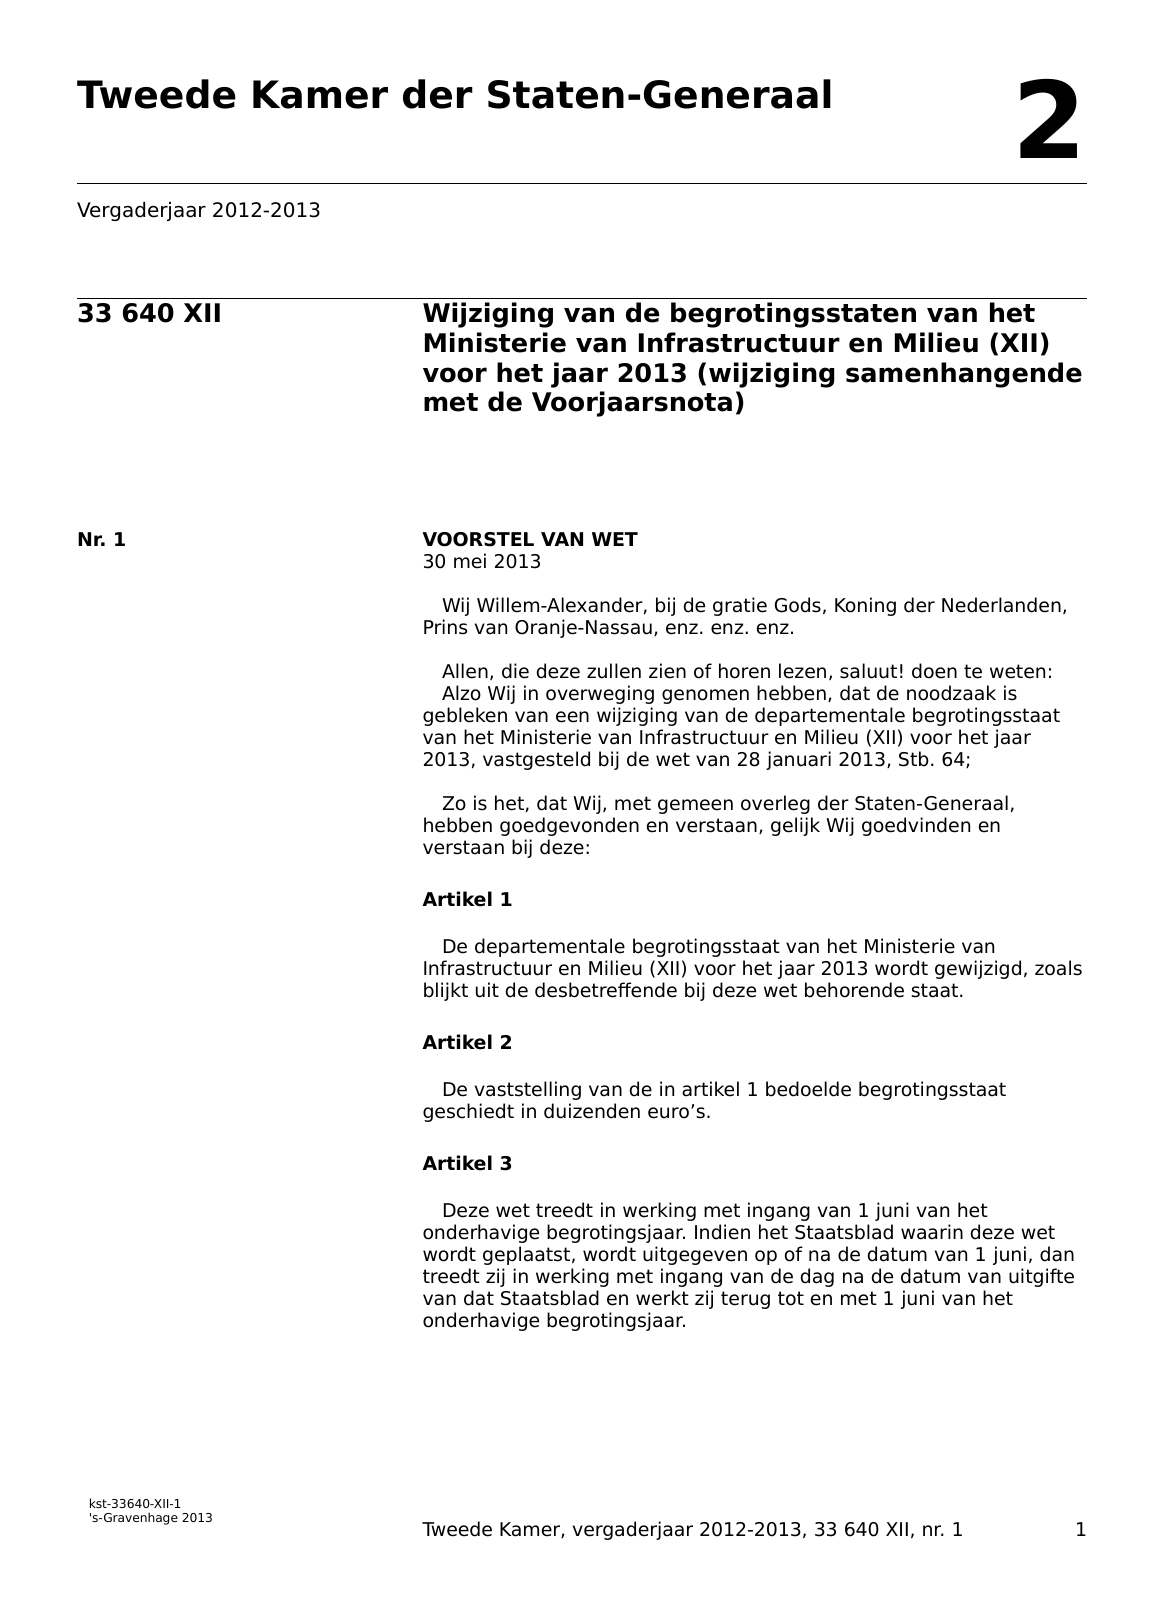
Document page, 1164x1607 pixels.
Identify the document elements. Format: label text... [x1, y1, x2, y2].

text 30 mei 2013 [422, 551, 1087, 573]
text De departementale begrotingsstaat van het Ministerie van Infrastructuur en Milieu (XII) voor het jaar 2013 wordt gewijzigd, zoals blijkt uit de desbetreffende bij deze wet behorende staat. [422, 936, 1087, 1002]
subtitle Nr. 1 VOORSTEL VAN WET [77, 529, 1087, 551]
text Wij Willem-Alexander, bij de gratie Gods, Koning der Nederlanden, Prins van Oranje-Nassau, enz. enz. enz. [422, 595, 1087, 639]
text kst-33640-XII-1 [88, 1497, 323, 1511]
table_header Tweede Kamer der Staten-Generaal [77, 59, 886, 183]
text Allen, die deze zullen zien of horen lezen, saluut! doen te weten: [422, 661, 1087, 683]
subtitle Artikel 3 [422, 1153, 1087, 1175]
text Deze wet treedt in werking met ingang van 1 juni van het onderhavige begrotingsjaar. Indien het Staatsblad waarin deze wet wordt geplaatst, wordt uitgegeven op of na de datum van 1 juni, dan treedt zij in werking met ingang van de dag na de datum van uitgifte van dat Staatsblad en werkt zij terug tot en met 1 juni van het onderhavige begrotingsjaar. [422, 1200, 1087, 1332]
text Alzo Wij in overweging genomen hebben, dat de noodzaak is gebleken van een wijziging van de departementale begrotingsstaat van het Ministerie van Infrastructuur en Milieu (XII) voor het jaar 2013, vastgesteld bij de wet van 28 januari 2013, Stb. 64; [422, 683, 1087, 771]
subtitle Artikel 1 [422, 889, 1087, 911]
subtitle Artikel 2 [422, 1032, 1087, 1054]
table_header 2 [886, 59, 1087, 183]
subtitle 33 640 XII Wijziging van de begrotingsstaten van het Ministerie van Infrastructuur en Milieu (XII) voor het jaar 2013 (wijziging samenhangende met de Voorjaarsnota) [77, 299, 1087, 418]
text 's-Gravenhage 2013 [88, 1511, 323, 1525]
table_cell Vergaderjaar 2012-2013 [77, 184, 1087, 298]
text De vaststelling van de in artikel 1 bedoelde begrotingsstaat geschiedt in duizenden euro’s. [422, 1079, 1087, 1123]
text Zo is het, dat Wij, met gemeen overleg der Staten-Generaal, hebben goedgevonden en verstaan, gelijk Wij goedvinden en verstaan bij deze: [422, 793, 1087, 859]
